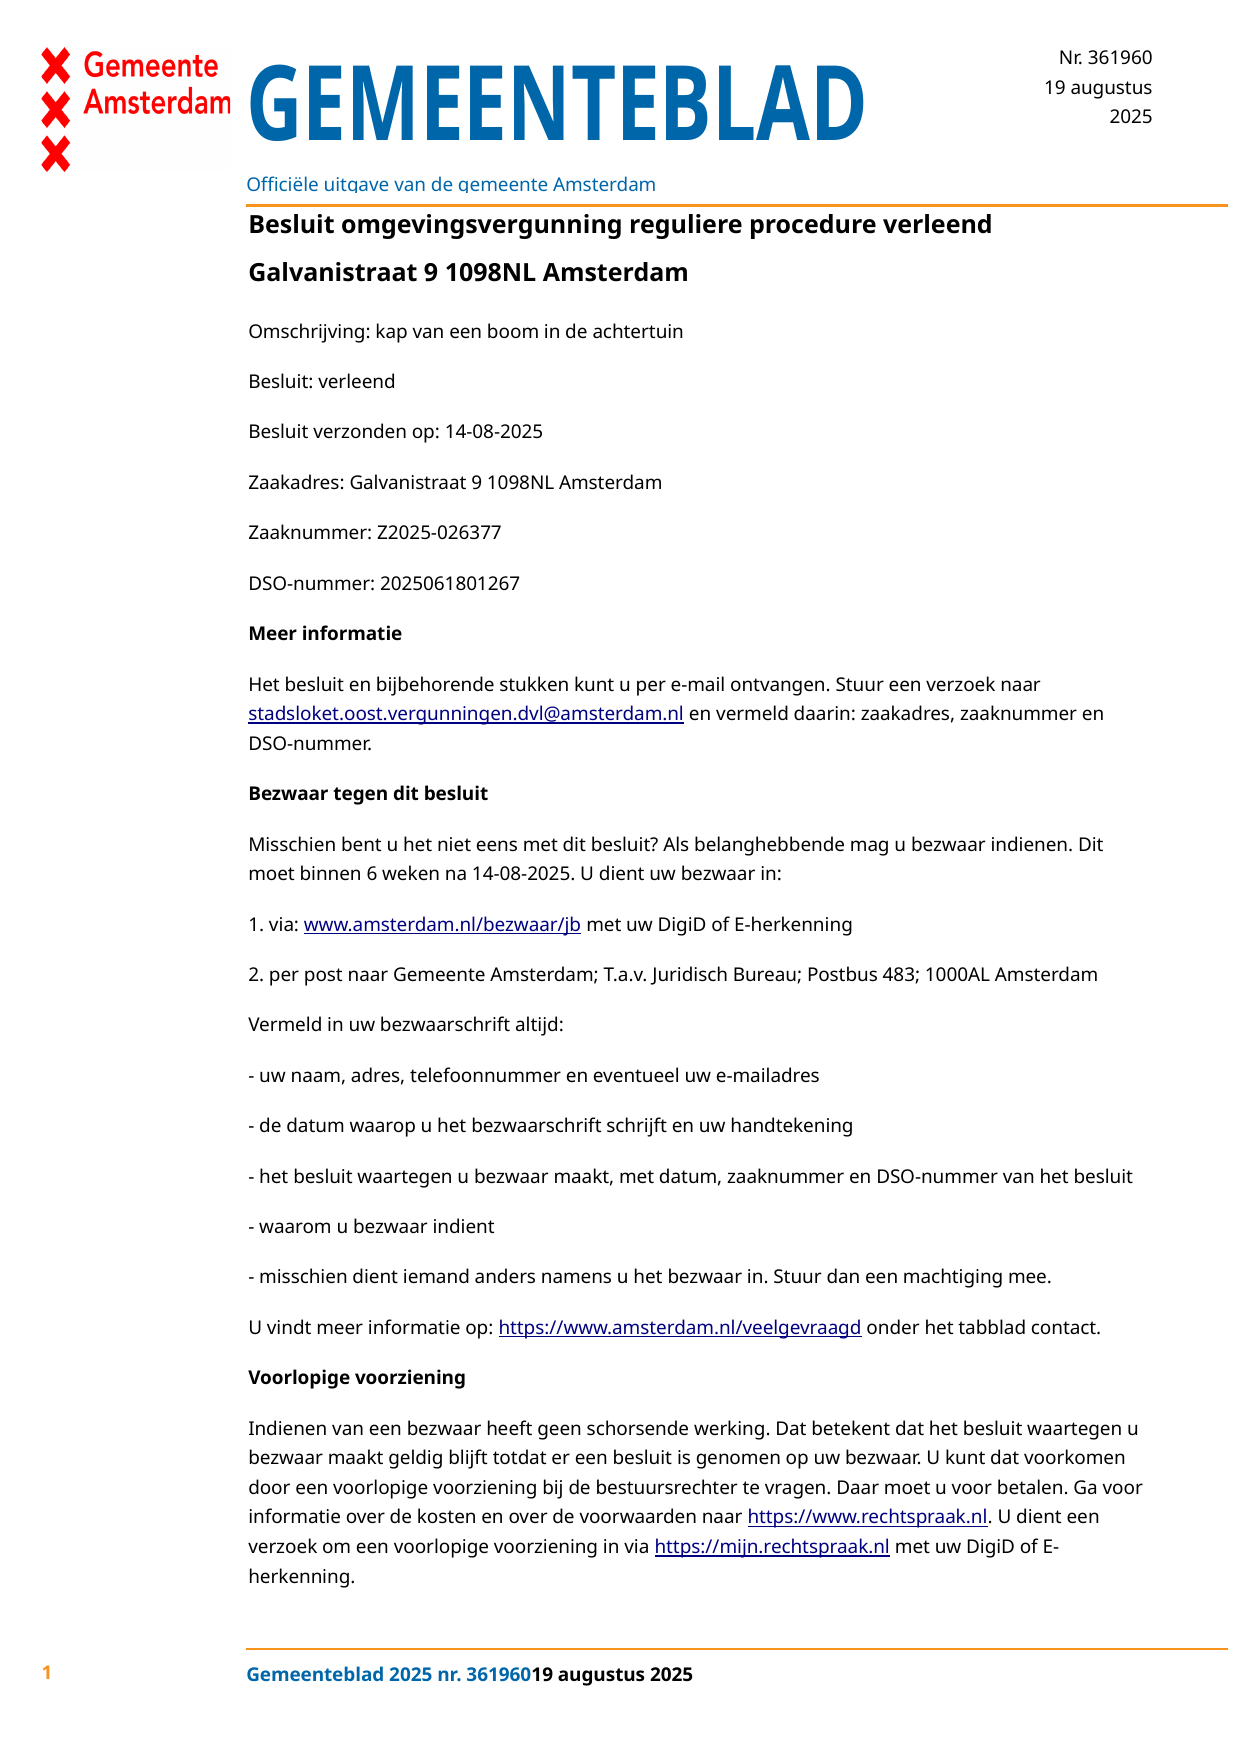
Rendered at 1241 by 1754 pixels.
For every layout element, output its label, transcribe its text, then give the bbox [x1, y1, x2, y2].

text - uw naam, adres, telefoonnummer en eventueel uw e-mailadres [248, 1062, 1152, 1088]
text Het besluit en bijbehorende stukken kunt u per e-mail ontvangen. Stuur een verzoek naar stadsloket.oost.vergunningen.dvl@amsterdam.nl en vermeld daarin: zaakadres, zaaknummer en DSO-nummer. [248, 671, 1152, 756]
text Voorlopige voorziening [248, 1364, 1152, 1390]
text - misschien dient iemand anders namens u het bezwaar in. Stuur dan een machtiging mee. [248, 1264, 1152, 1289]
text Indienen van een bezwaar heeft geen schorsende werking. Dat betekent dat het besluit waartegen u bezwaar maakt geldig blijft totdat er een besluit is genomen op uw bezwaar. U kunt dat voorkomen door een voorlopige voorziening bij de bestuursrechter te vragen. Daar moet u voor betalen. Ga voor informatie over de kosten en over de voorwaarden naar https://www.rechtspraak.nl. U dient een verzoek om een voorlopige voorziening in via https://mijn.rechtspraak.nl met uw DigiD of E-herkenning. [248, 1415, 1152, 1589]
text Besluit omgevingsvergunning reguliere procedure verleend Galvanistraat 9 1098NL Amsterdam [248, 207, 1152, 288]
text Misschien bent u het niet eens met dit besluit? Als belanghebbende mag u bezwaar indienen. Dit moet binnen 6 weken na 14-08-2025. U dient uw bezwaar in: [248, 831, 1152, 886]
text - het besluit waartegen u bezwaar maakt, met datum, zaaknummer en DSO-nummer van het besluit [248, 1163, 1152, 1189]
picture [41, 47, 231, 172]
text Besluit: verleend [248, 368, 1152, 394]
text Zaaknummer: Z2025-026377 [248, 519, 1152, 545]
text Zaakadres: Galvanistraat 9 1098NL Amsterdam [248, 469, 1152, 495]
text Bezwaar tegen dit besluit [248, 780, 1152, 806]
text U vindt meer informatie op: https://www.amsterdam.nl/veelgevraagd onder het tabblad contact. [248, 1314, 1152, 1340]
text 1. via: www.amsterdam.nl/bezwaar/jb met uw DigiD of E-herkenning [248, 911, 1152, 937]
text 2. per post naar Gemeente Amsterdam; T.a.v. Juridisch Bureau; Postbus 483; 1000AL Amsterdam [248, 961, 1152, 987]
text Vermeld in uw bezwaarschrift altijd: [248, 1012, 1152, 1037]
text DSO-nummer: 2025061801267 [248, 570, 1152, 596]
text - de datum waarop u het bezwaarschrift schrijft en uw handtekening [248, 1112, 1152, 1138]
text Besluit verzonden op: 14-08-2025 [248, 419, 1152, 444]
text Meer informatie [248, 620, 1152, 646]
text - waarom u bezwaar indient [248, 1213, 1152, 1239]
text Omschrijving: kap van een boom in de achtertuin [248, 318, 1152, 344]
